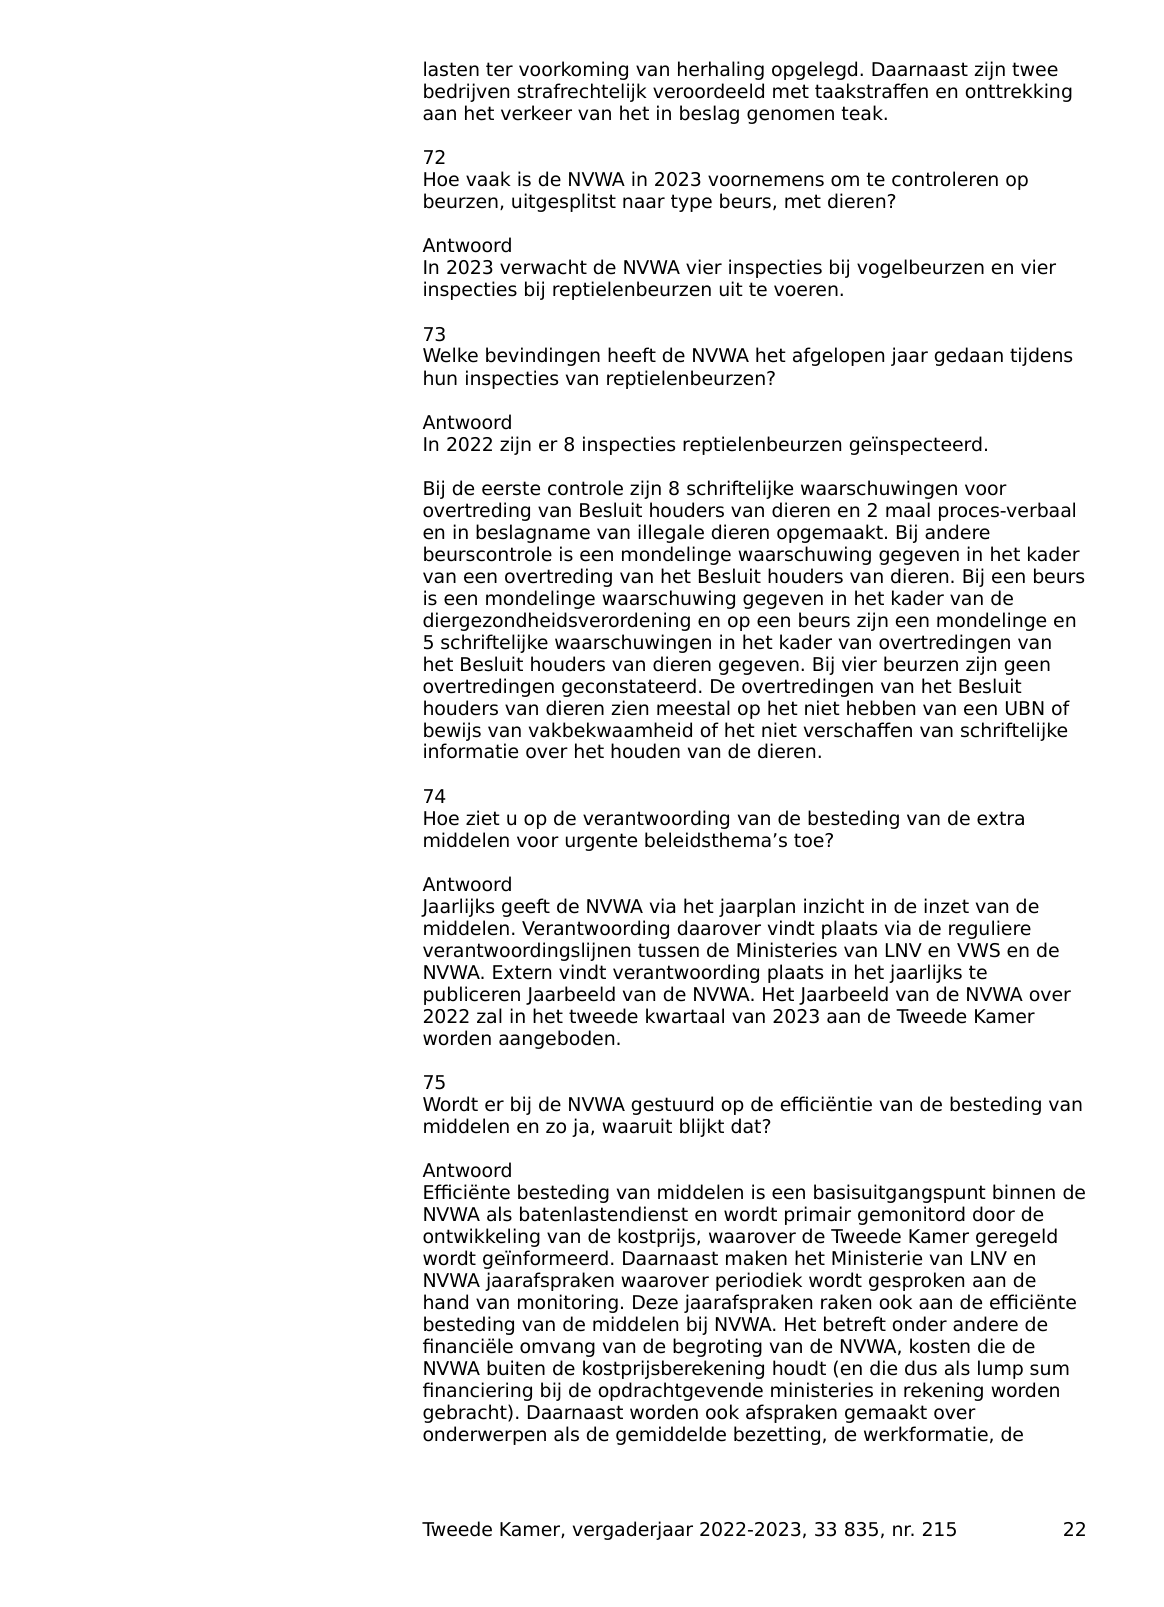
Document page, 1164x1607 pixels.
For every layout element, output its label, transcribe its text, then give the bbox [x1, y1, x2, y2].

text Hoe vaak is de NVWA in 2023 voornemens om te controleren op beurzen, uitgesplitst naar type beurs, met dieren? [422, 169, 1087, 213]
text In 2022 zijn er 8 inspecties reptielenbeurzen geïnspecteerd. [422, 433, 1087, 456]
text 72 [422, 147, 1087, 169]
text 73 [422, 323, 1087, 345]
text Antwoord [422, 235, 1087, 257]
text Efficiënte besteding van middelen is een basisuitgangspunt binnen de NVWA als batenlastendienst en wordt primair gemonitord door de ontwikkeling van de kostprijs, waarover de Tweede Kamer geregeld wordt geïnformeerd. Daarnaast maken het Ministerie van LNV en NVWA jaarafspraken waarover periodiek wordt gesproken aan de hand van monitoring. Deze jaarafspraken raken ook aan de efficiënte besteding van de middelen bij NVWA. Het betreft onder andere de financiële omvang van de begroting van de NVWA, kosten die de NVWA buiten de kostprijsberekening houdt (en die dus als lump sum financiering bij de opdrachtgevende ministeries in rekening worden gebracht). Daarnaast worden ook afspraken gemaakt over onderwerpen als de gemiddelde bezetting, de werkformatie, de [422, 1182, 1087, 1446]
text 74 [422, 786, 1087, 808]
text Bij de eerste controle zijn 8 schriftelijke waarschuwingen voor overtreding van Besluit houders van dieren en 2 maal proces-verbaal en in beslagname van illegale dieren opgemaakt. Bij andere beurscontrole is een mondelinge waarschuwing gegeven in het kader van een overtreding van het Besluit houders van dieren. Bij een beurs is een mondelinge waarschuwing gegeven in het kader van de diergezondheidsverordening en op een beurs zijn een mondelinge en 5 schriftelijke waarschuwingen in het kader van overtredingen van het Besluit houders van dieren gegeven. Bij vier beurzen zijn geen overtredingen geconstateerd. De overtredingen van het Besluit houders van dieren zien meestal op het niet hebben van een UBN of bewijs van vakbekwaamheid of het niet verschaffen van schriftelijke informatie over het houden van de dieren. [422, 478, 1087, 763]
text Welke bevindingen heeft de NVWA het afgelopen jaar gedaan tijdens hun inspecties van reptielenbeurzen? [422, 345, 1087, 389]
text Jaarlijks geeft de NVWA via het jaarplan inzicht in de inzet van de middelen. Verantwoording daarover vindt plaats via de reguliere verantwoordingslijnen tussen de Ministeries van LNV en VWS en de NVWA. Extern vindt verantwoording plaats in het jaarlijks te publiceren Jaarbeeld van de NVWA. Het Jaarbeeld van de NVWA over 2022 zal in het tweede kwartaal van 2023 aan de Tweede Kamer worden aangeboden. [422, 896, 1087, 1049]
text Antwoord [422, 1160, 1087, 1182]
text lasten ter voorkoming van herhaling opgelegd. Daarnaast zijn twee bedrijven strafrechtelijk veroordeeld met taakstraffen en onttrekking aan het verkeer van het in beslag genomen teak. [422, 59, 1087, 125]
text Antwoord [422, 412, 1087, 433]
text 75 [422, 1072, 1087, 1094]
text Antwoord [422, 874, 1087, 896]
text Hoe ziet u op de verantwoording van de besteding van de extra middelen voor urgente beleidsthema’s toe? [422, 808, 1087, 852]
text In 2023 verwacht de NVWA vier inspecties bij vogelbeurzen en vier inspecties bij reptielenbeurzen uit te voeren. [422, 257, 1087, 301]
text Wordt er bij de NVWA gestuurd op de efficiëntie van de besteding van middelen en zo ja, waaruit blijkt dat? [422, 1094, 1087, 1138]
